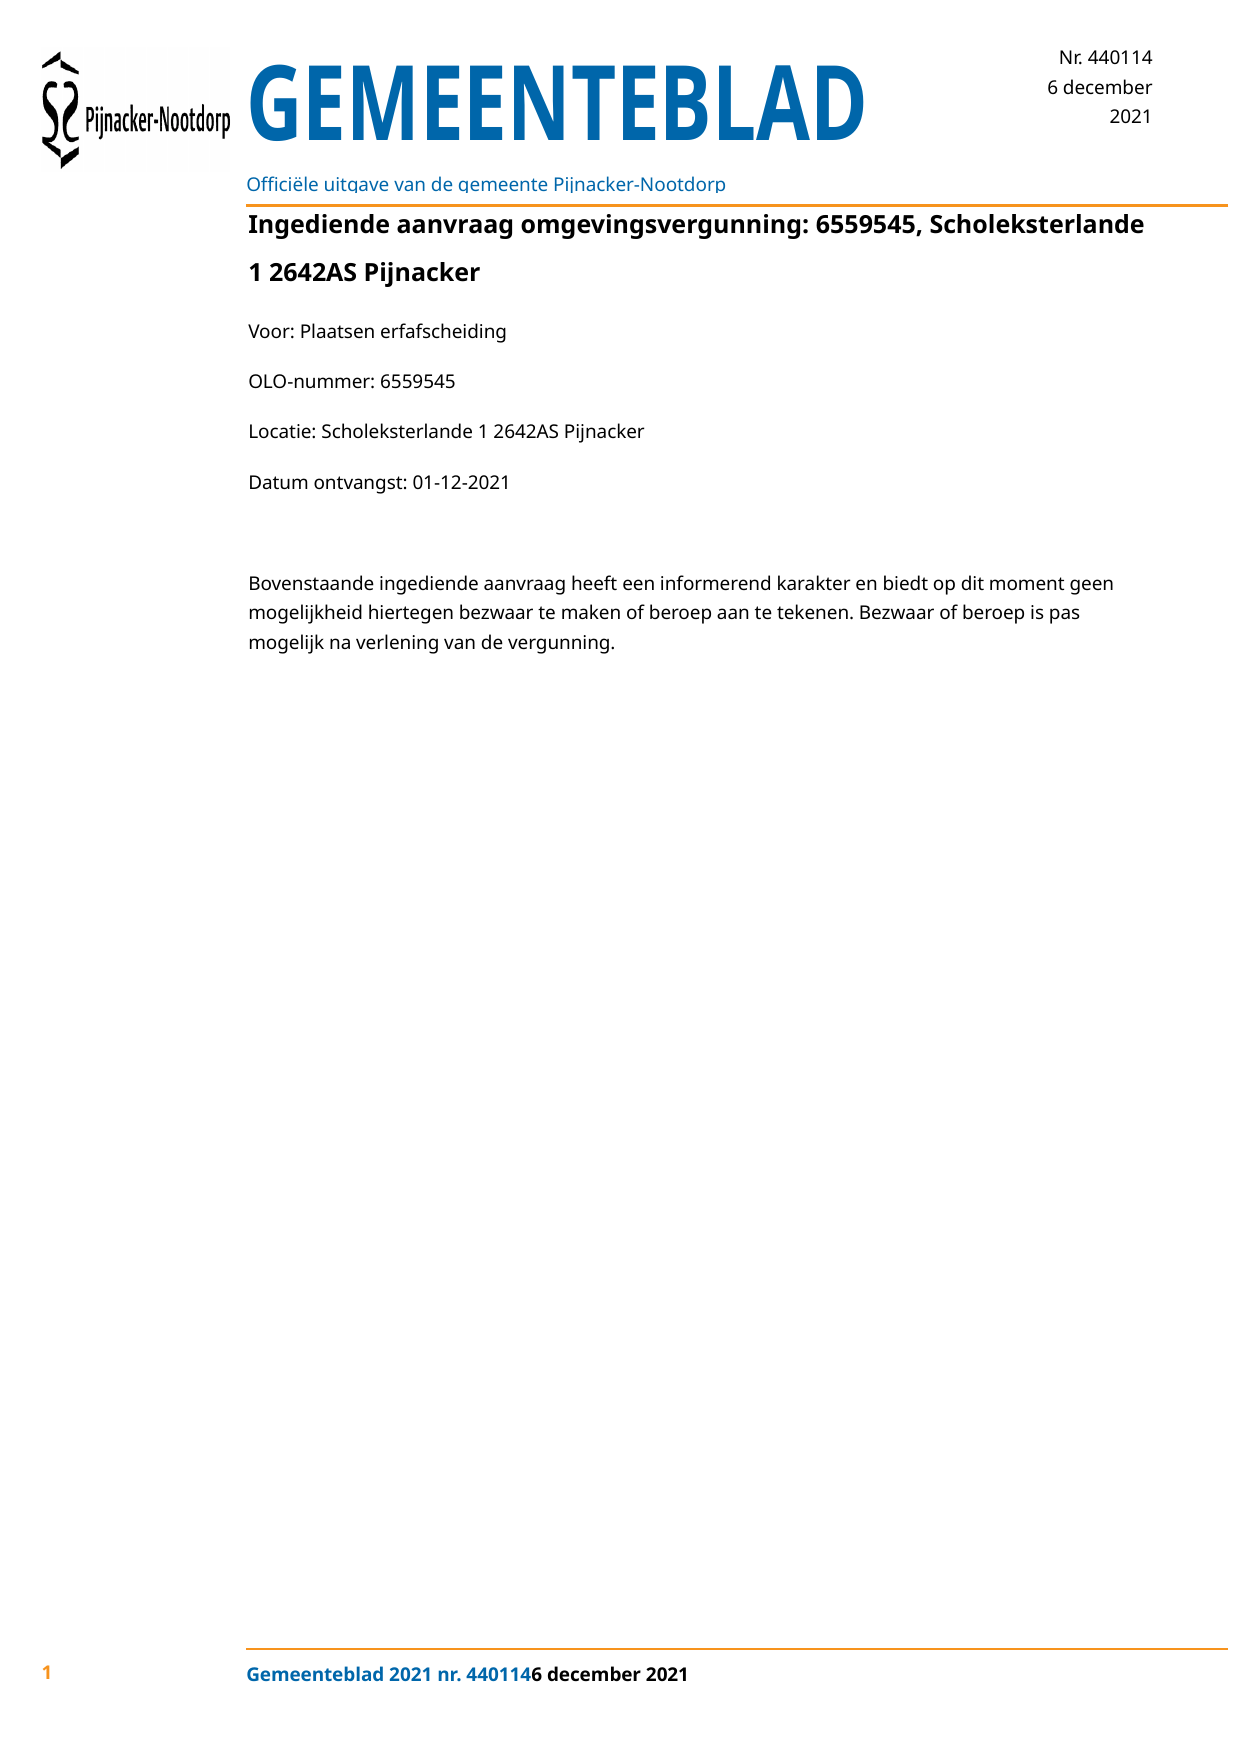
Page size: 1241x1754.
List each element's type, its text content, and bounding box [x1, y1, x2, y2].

text Bovenstaande ingediende aanvraag heeft een informerend karakter en biedt op dit moment geen mogelijkheid hiertegen bezwaar te maken of beroep aan te tekenen. Bezwaar of beroep is pas mogelijk na verlening van de vergunning. [248, 570, 1152, 655]
text Locatie: Scholeksterlande 1 2642AS Pijnacker [248, 419, 1152, 444]
text Datum ontvangst: 01-12-2021 [248, 469, 1152, 495]
text Voor: Plaatsen erfafscheiding [248, 318, 1152, 344]
picture [41, 47, 231, 172]
text Ingediende aanvraag omgevingsvergunning: 6559545, Scholeksterlande 1 2642AS Pijnacker [248, 207, 1152, 288]
text OLO-nummer: 6559545 [248, 368, 1152, 394]
